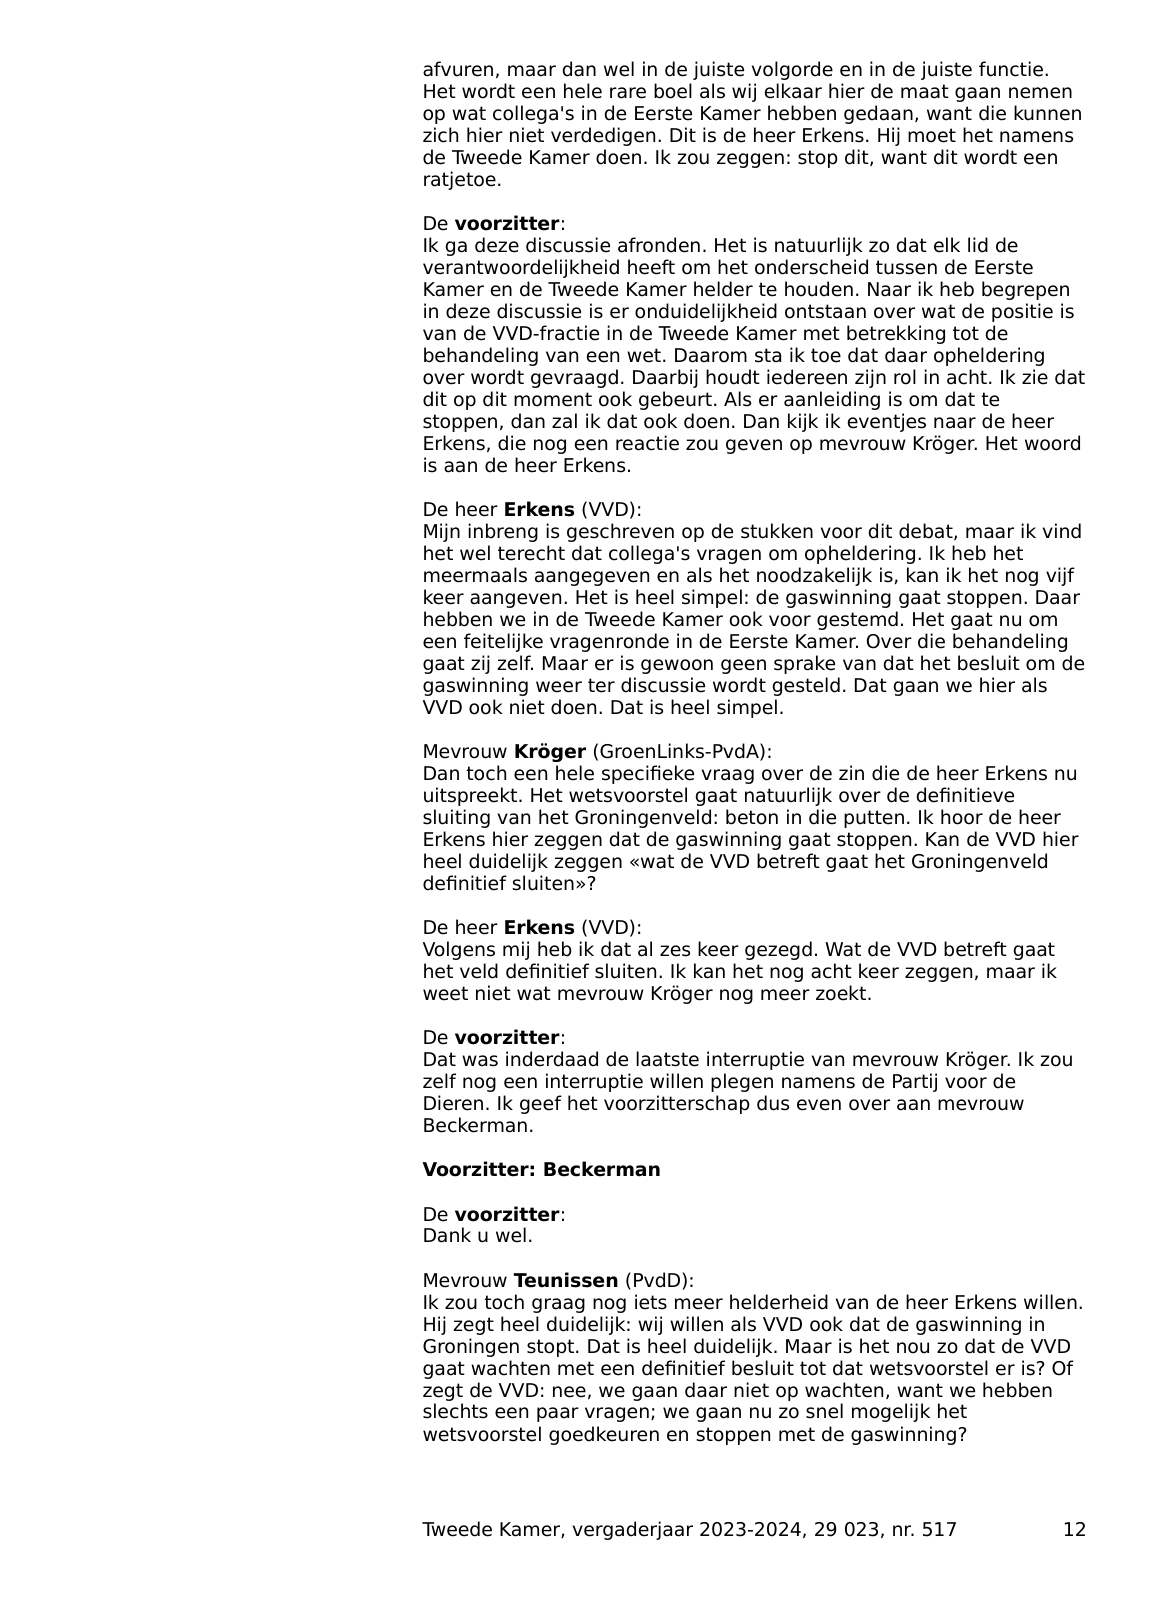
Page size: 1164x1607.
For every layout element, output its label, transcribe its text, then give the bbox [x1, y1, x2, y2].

text Mevrouw Teunissen (PvdD): [422, 1269, 1087, 1292]
text De heer Erkens (VVD): [422, 499, 1087, 521]
text De heer Erkens (VVD): [422, 917, 1087, 939]
text De voorzitter: [422, 213, 1087, 235]
text Mijn inbreng is geschreven op de stukken voor dit debat, maar ik vind het wel terecht dat collega's vragen om opheldering. Ik heb het meermaals aangegeven en als het noodzakelijk is, kan ik het nog vijf keer aangeven. Het is heel simpel: de gaswinning gaat stoppen. Daar hebben we in de Tweede Kamer ook voor gestemd. Het gaat nu om een feitelijke vragenronde in de Eerste Kamer. Over die behandeling gaat zij zelf. Maar er is gewoon geen sprake van dat het besluit om de gaswinning weer ter discussie wordt gesteld. Dat gaan we hier als VVD ook niet doen. Dat is heel simpel. [422, 521, 1087, 719]
text Dan toch een hele specifieke vraag over de zin die de heer Erkens nu uitspreekt. Het wetsvoorstel gaat natuurlijk over de definitieve sluiting van het Groningenveld: beton in die putten. Ik hoor de heer Erkens hier zeggen dat de gaswinning gaat stoppen. Kan de VVD hier heel duidelijk zeggen «wat de VVD betreft gaat het Groningenveld definitief sluiten»? [422, 763, 1087, 895]
text Dank u wel. [422, 1225, 1087, 1247]
text Volgens mij heb ik dat al zes keer gezegd. Wat de VVD betreft gaat het veld definitief sluiten. Ik kan het nog acht keer zeggen, maar ik weet niet wat mevrouw Kröger nog meer zoekt. [422, 939, 1087, 1005]
text De voorzitter: [422, 1203, 1087, 1225]
text Ik zou toch graag nog iets meer helderheid van de heer Erkens willen. Hij zegt heel duidelijk: wij willen als VVD ook dat de gaswinning in Groningen stopt. Dat is heel duidelijk. Maar is het nou zo dat de VVD gaat wachten met een definitief besluit tot dat wetsvoorstel er is? Of zegt de VVD: nee, we gaan daar niet op wachten, want we hebben slechts een paar vragen; we gaan nu zo snel mogelijk het wetsvoorstel goedkeuren en stoppen met de gaswinning? [422, 1292, 1087, 1445]
subtitle Voorzitter: Beckerman [422, 1159, 1087, 1181]
text Mevrouw Kröger (GroenLinks-PvdA): [422, 741, 1087, 763]
text De voorzitter: [422, 1027, 1087, 1049]
text Dat was inderdaad de laatste interruptie van mevrouw Kröger. Ik zou zelf nog een interruptie willen plegen namens de Partij voor de Dieren. Ik geef het voorzitterschap dus even over aan mevrouw Beckerman. [422, 1049, 1087, 1137]
text Ik ga deze discussie afronden. Het is natuurlijk zo dat elk lid de verantwoordelijkheid heeft om het onderscheid tussen de Eerste Kamer en de Tweede Kamer helder te houden. Naar ik heb begrepen in deze discussie is er onduidelijkheid ontstaan over wat de positie is van de VVD-fractie in de Tweede Kamer met betrekking tot de behandeling van een wet. Daarom sta ik toe dat daar opheldering over wordt gevraagd. Daarbij houdt iedereen zijn rol in acht. Ik zie dat dit op dit moment ook gebeurt. Als er aanleiding is om dat te stoppen, dan zal ik dat ook doen. Dan kijk ik eventjes naar de heer Erkens, die nog een reactie zou geven op mevrouw Kröger. Het woord is aan de heer Erkens. [422, 235, 1087, 477]
text afvuren, maar dan wel in de juiste volgorde en in de juiste functie. Het wordt een hele rare boel als wij elkaar hier de maat gaan nemen op wat collega's in de Eerste Kamer hebben gedaan, want die kunnen zich hier niet verdedigen. Dit is de heer Erkens. Hij moet het namens de Tweede Kamer doen. Ik zou zeggen: stop dit, want dit wordt een ratjetoe. [422, 59, 1087, 191]
